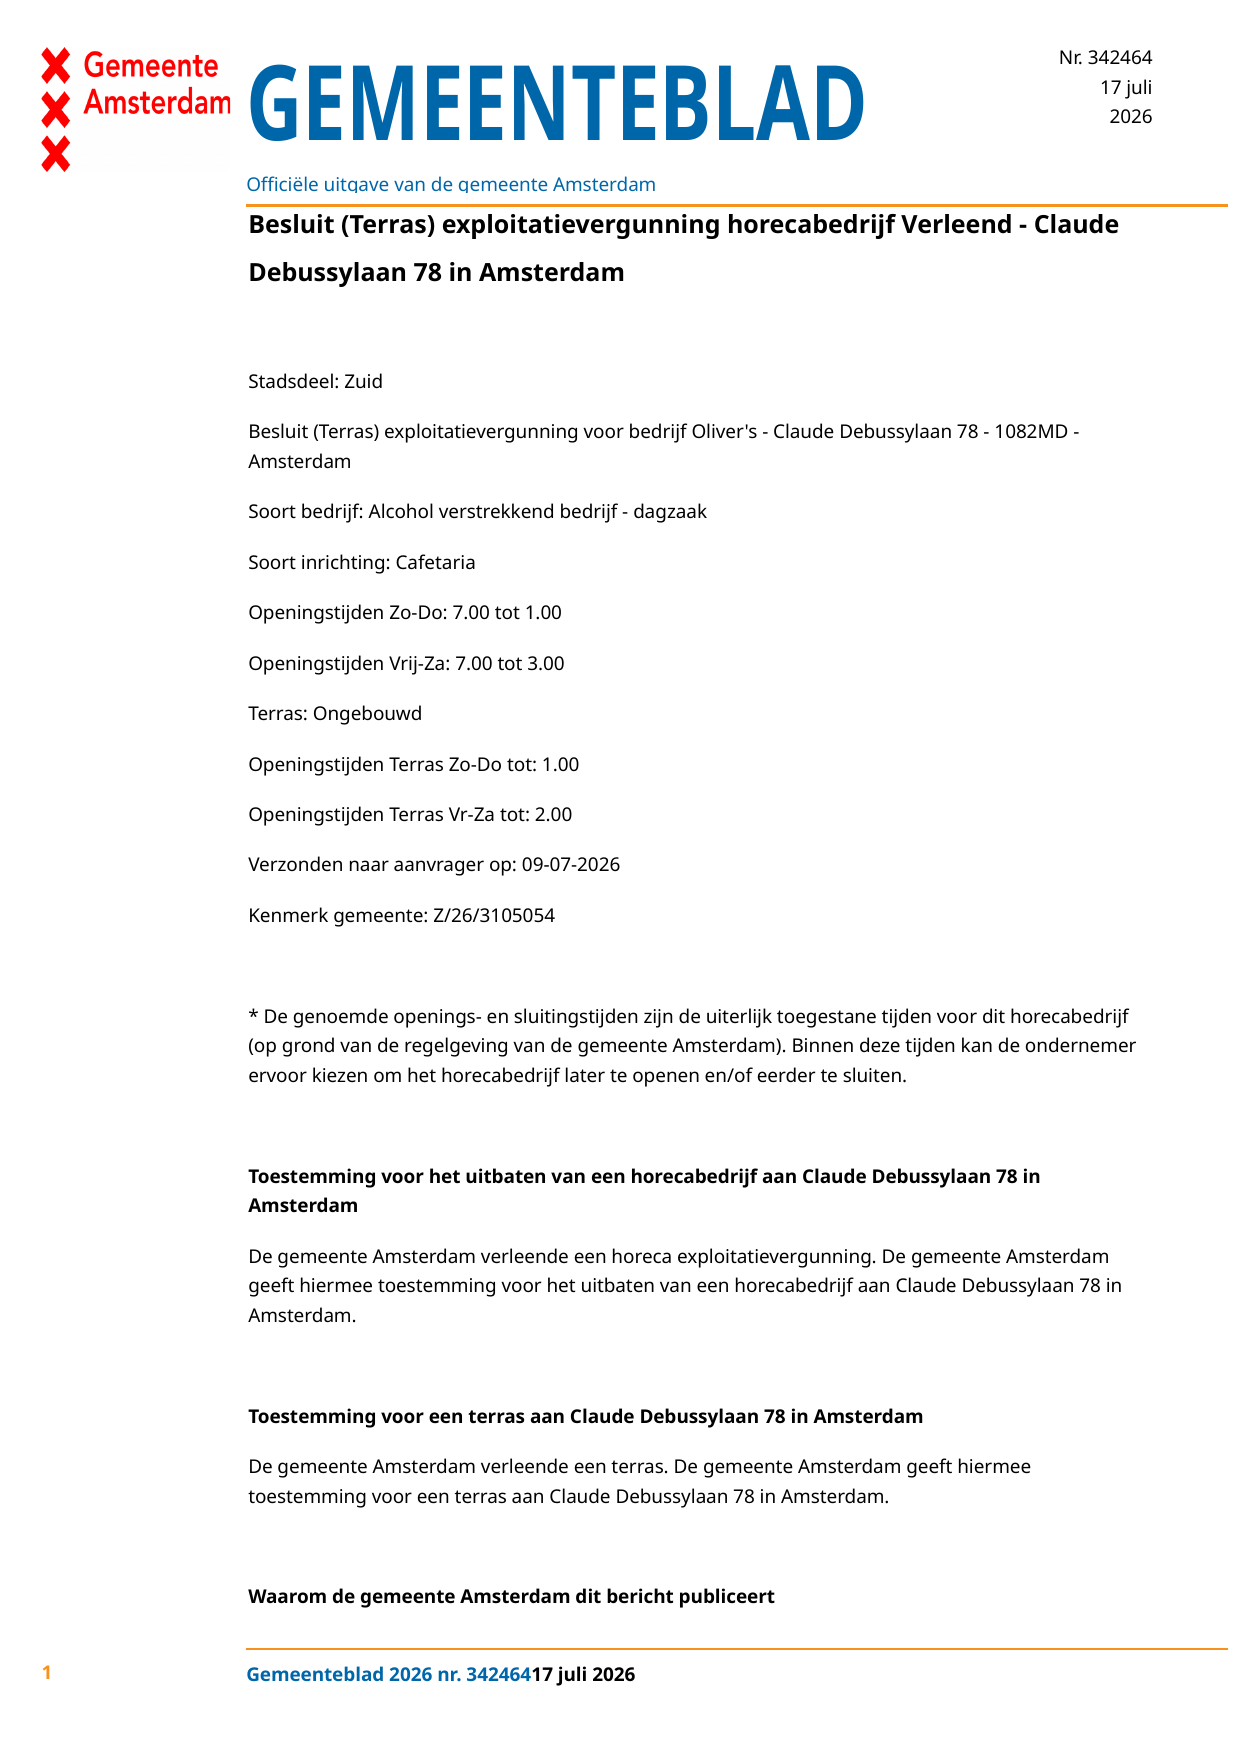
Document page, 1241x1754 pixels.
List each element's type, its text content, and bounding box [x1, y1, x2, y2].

text De gemeente Amsterdam verleende een terras. De gemeente Amsterdam geeft hiermee toestemming voor een terras aan Claude Debussylaan 78 in Amsterdam. [248, 1453, 1152, 1509]
text Soort bedrijf: Alcohol verstrekkend bedrijf - dagzaak [248, 499, 1152, 524]
text Openingstijden Zo-Do: 7.00 tot 1.00 [248, 599, 1152, 625]
text Toestemming voor een terras aan Claude Debussylaan 78 in Amsterdam [248, 1403, 1152, 1429]
text * De genoemde openings- en sluitingstijden zijn de uiterlijk toegestane tijden voor dit horecabedrijf (op grond van de regelgeving van de gemeente Amsterdam). Binnen deze tijden kan de ondernemer ervoor kiezen om het horecabedrijf later te openen en/of eerder te sluiten. [248, 1003, 1152, 1088]
text De gemeente Amsterdam verleende een horeca exploitatievergunning. De gemeente Amsterdam geeft hiermee toestemming voor het uitbaten van een horecabedrijf aan Claude Debussylaan 78 in Amsterdam. [248, 1243, 1152, 1328]
text Verzonden naar aanvrager op: 09-07-2026 [248, 852, 1152, 877]
text Openingstijden Terras Vr-Za tot: 2.00 [248, 801, 1152, 827]
picture [41, 47, 231, 172]
text Besluit (Terras) exploitatievergunning horecabedrijf Verleend - Claude Debussylaan 78 in Amsterdam [248, 207, 1152, 288]
text Stadsdeel: Zuid [248, 368, 1152, 394]
text Toestemming voor het uitbaten van een horecabedrijf aan Claude Debussylaan 78 in Amsterdam [248, 1163, 1152, 1218]
text Besluit (Terras) exploitatievergunning voor bedrijf Oliver's - Claude Debussylaan 78 - 1082MD - Amsterdam [248, 419, 1152, 474]
text Openingstijden Terras Zo-Do tot: 1.00 [248, 751, 1152, 777]
text Openingstijden Vrij-Za: 7.00 tot 3.00 [248, 650, 1152, 676]
text Terras: Ongebouwd [248, 700, 1152, 726]
text Kenmerk gemeente: Z/26/3105054 [248, 902, 1152, 928]
text Waarom de gemeente Amsterdam dit bericht publiceert [248, 1584, 1152, 1609]
text Soort inrichting: Cafetaria [248, 549, 1152, 575]
